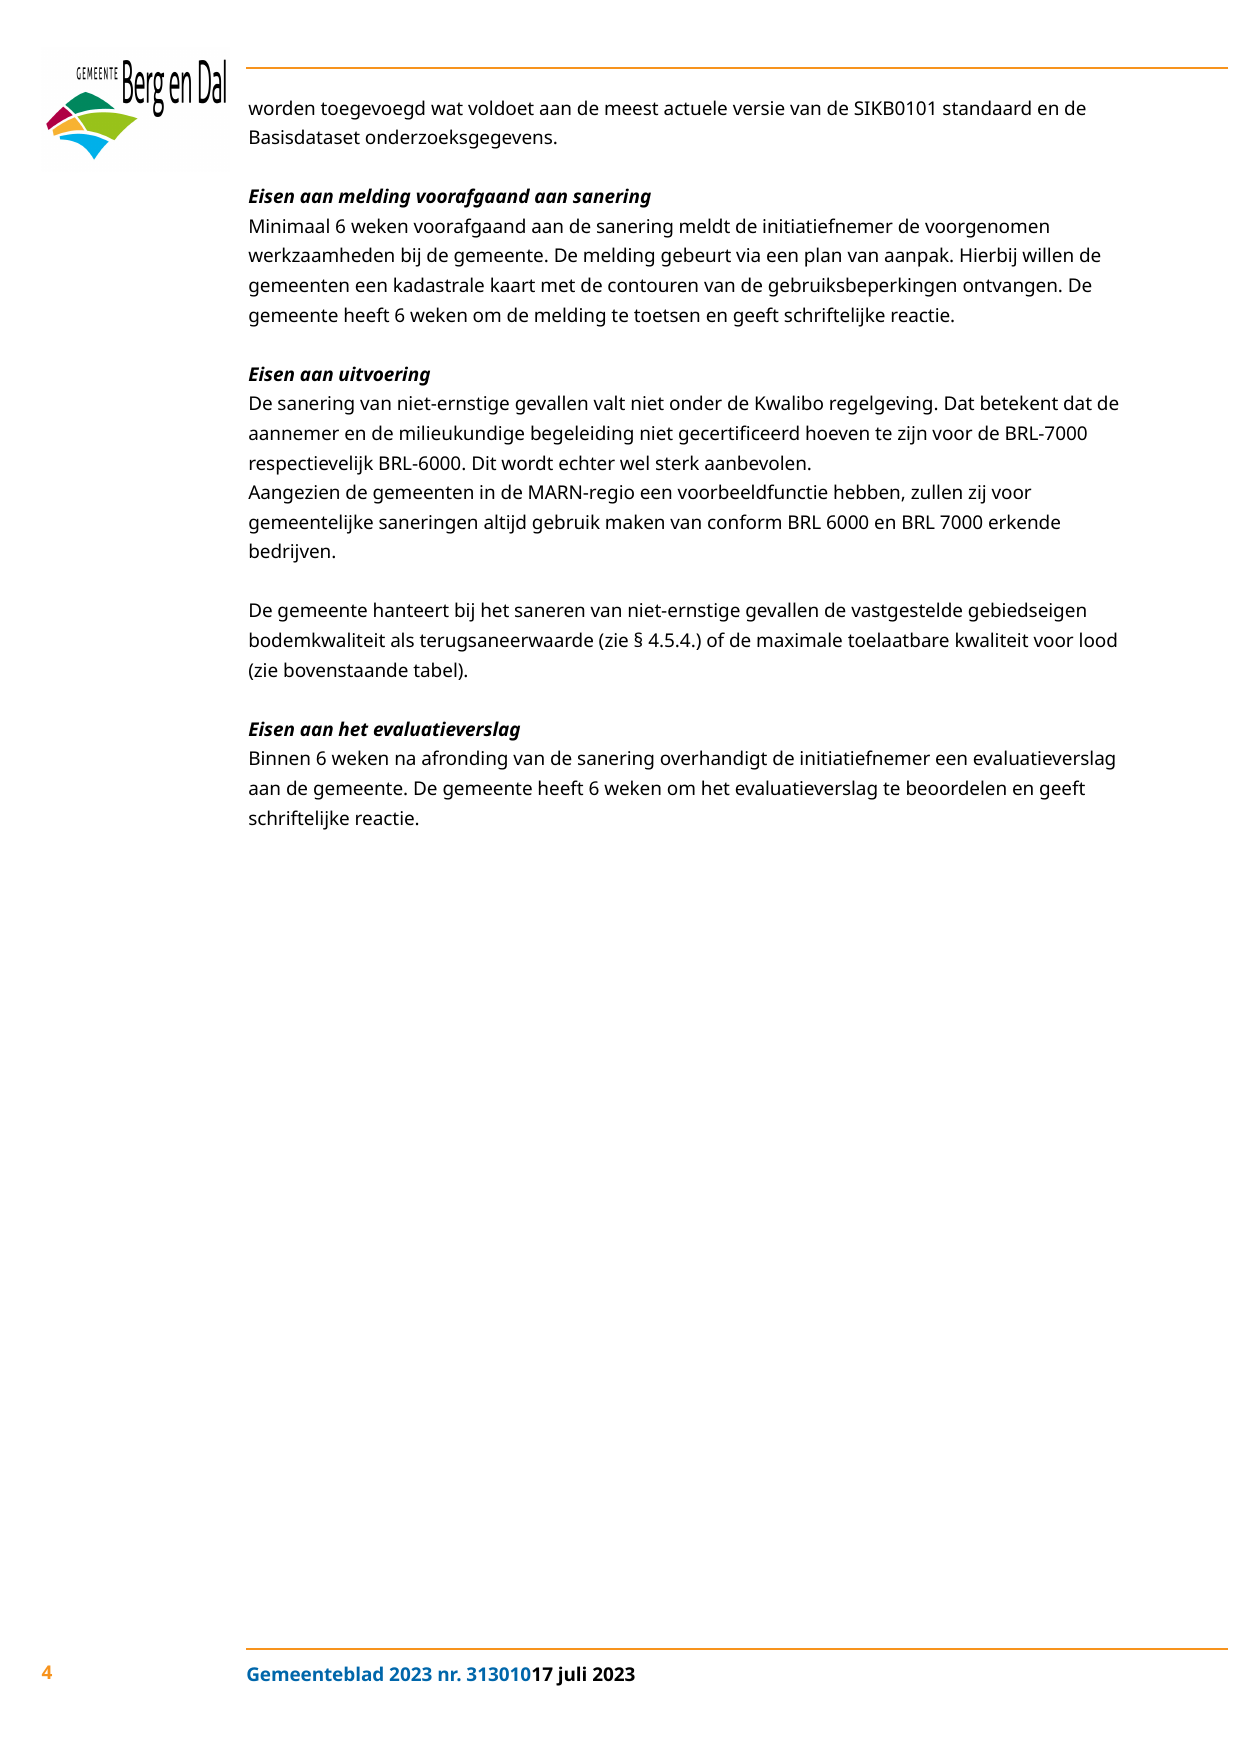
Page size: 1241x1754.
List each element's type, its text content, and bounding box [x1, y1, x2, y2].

text Binnen 6 weken na afronding van de sanering overhandigt de initiatiefnemer een evaluatieverslag aan de gemeente. De gemeente heeft 6 weken om het evaluatieverslag te beoordelen en geeft schriftelijke reactie. [248, 746, 1152, 831]
picture [41, 47, 231, 172]
text De sanering van niet-ernstige gevallen valt niet onder de Kwalibo regelgeving. Dat betekent dat de aannemer en de milieukundige begeleiding niet gecertificeerd hoeven te zijn voor de BRL-7000 respectievelijk BRL-6000. Dit wordt echter wel sterk aanbevolen. [248, 391, 1152, 476]
text Eisen aan uitvoering [248, 361, 1152, 387]
text Eisen aan het evaluatieverslag [248, 716, 1152, 742]
text worden toegevoegd wat voldoet aan de meest actuele versie van de SIKB0101 standaard en de Basisdataset onderzoeksgegevens. [248, 95, 1152, 150]
text Eisen aan melding voorafgaand aan sanering [248, 183, 1152, 209]
text Minimaal 6 weken voorafgaand aan de sanering meldt de initiatiefnemer de voorgenomen werkzaamheden bij de gemeente. De melding gebeurt via een plan van aanpak. Hierbij willen de gemeenten een kadastrale kaart met de contouren van de gebruiksbeperkingen ontvangen. De gemeente heeft 6 weken om de melding te toetsen en geeft schriftelijke reactie. [248, 213, 1152, 328]
text De gemeente hanteert bij het saneren van niet-ernstige gevallen de vastgestelde gebiedseigen bodemkwaliteit als terugsaneerwaarde (zie § 4.5.4.) of de maximale toelaatbare kwaliteit voor lood (zie bovenstaande tabel). [248, 598, 1152, 683]
text Aangezien de gemeenten in de MARN-regio een voorbeeldfunctie hebben, zullen zij voor gemeentelijke saneringen altijd gebruik maken van conform BRL 6000 en BRL 7000 erkende bedrijven. [248, 479, 1152, 564]
